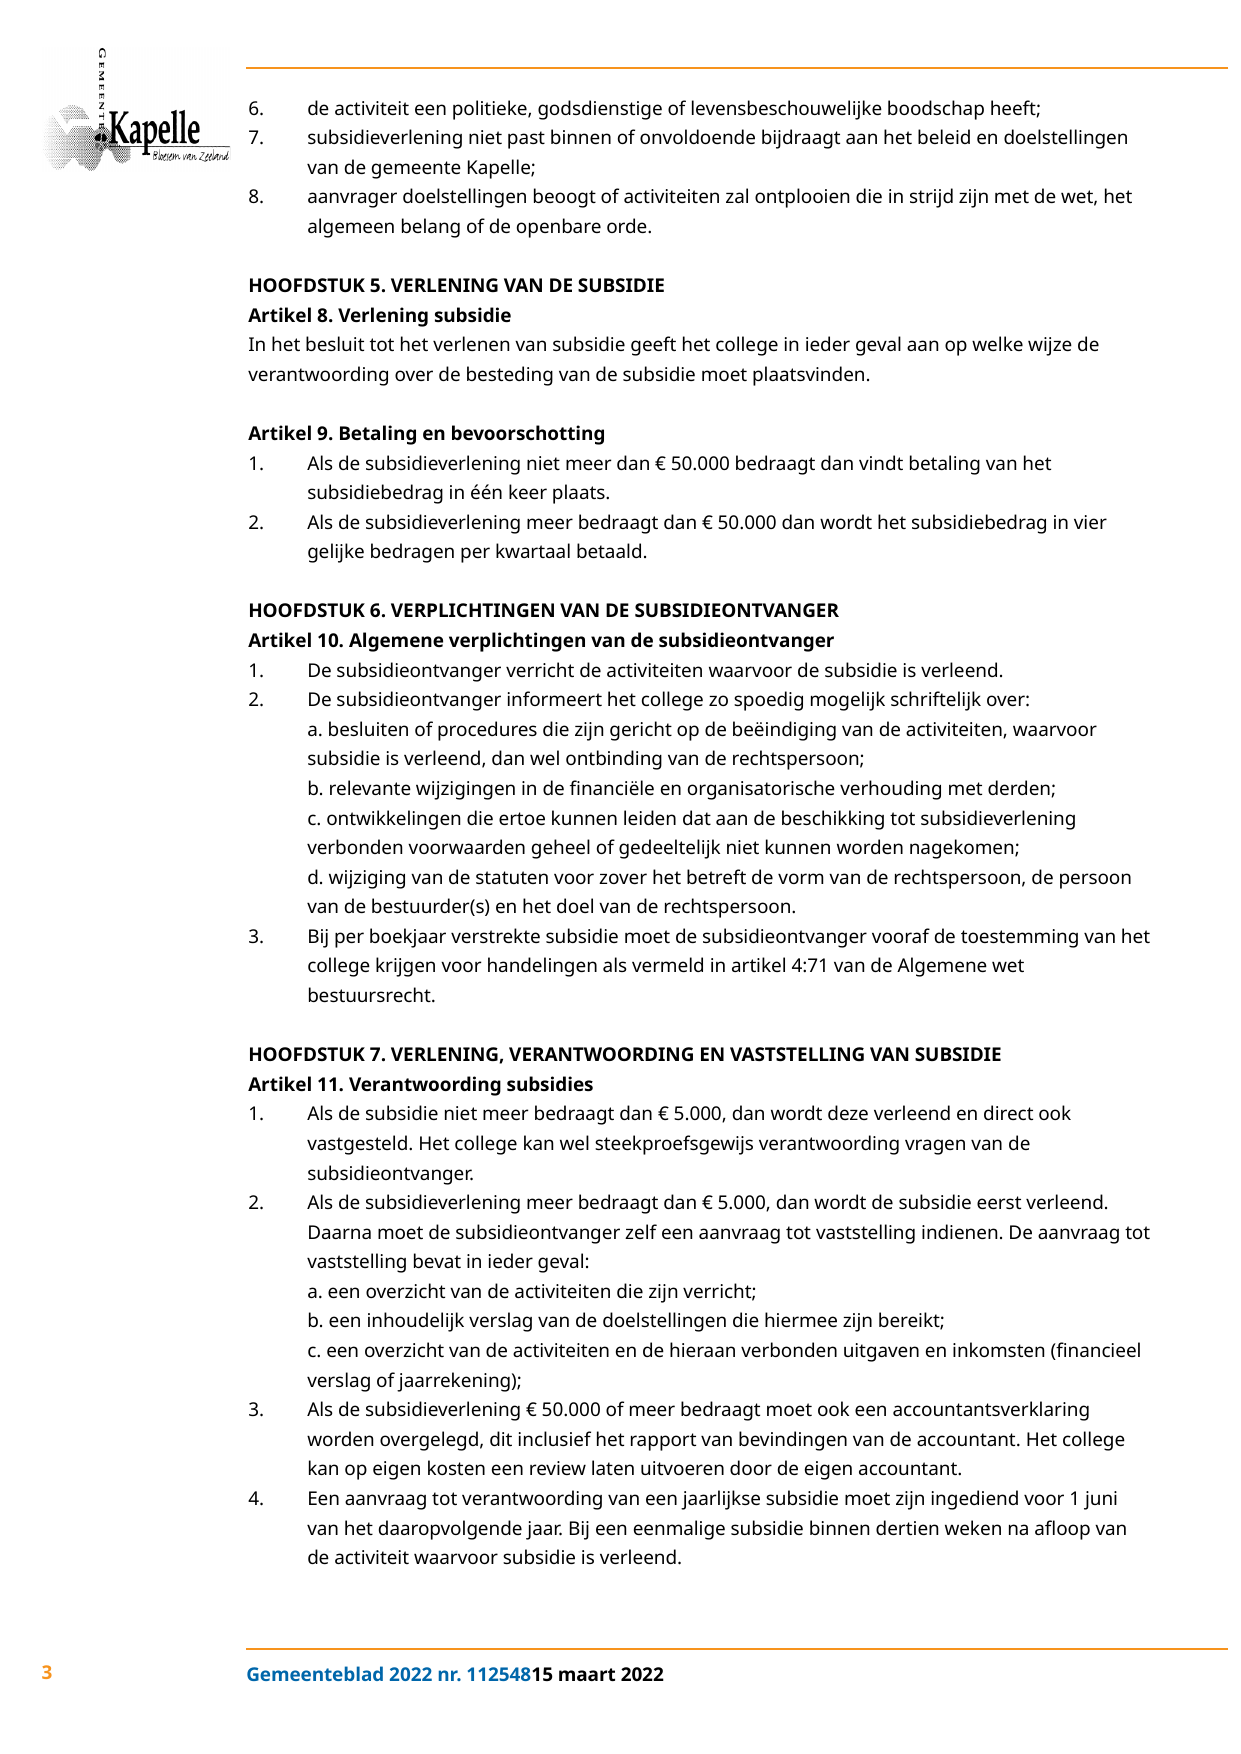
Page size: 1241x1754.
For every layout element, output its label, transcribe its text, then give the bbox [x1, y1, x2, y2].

text Artikel 10. Algemene verplichtingen van de subsidieontvanger [248, 627, 1152, 653]
text Artikel 8. Verlening subsidie [248, 302, 1152, 328]
list Als de subsidieverlening € 50.000 of meer bedraagt moet ook een accountantsverklaring worden overgelegd, dit inclusief het rapport van bevindingen van de accountant. Het college kan op eigen kosten een review laten uitvoeren door de eigen accountant. [248, 1396, 1152, 1481]
text HOOFDSTUK 7. VERLENING, VERANTWOORDING EN VASTSTELLING VAN SUBSIDIE [248, 1041, 1152, 1067]
list subsidieverlening niet past binnen of onvoldoende bijdraagt aan het beleid en doelstellingen van de gemeente Kapelle; [248, 124, 1152, 180]
text Artikel 11. Verantwoording subsidies [248, 1071, 1152, 1097]
list De subsidieontvanger informeert het college zo spoedig mogelijk schriftelijk over: [248, 686, 1152, 712]
list aanvrager doelstellingen beoogt of activiteiten zal ontplooien die in strijd zijn met de wet, het algemeen belang of de openbare orde. [248, 183, 1152, 239]
text HOOFDSTUK 5. VERLENING VAN DE SUBSIDIE [248, 272, 1152, 298]
list de activiteit een politieke, godsdienstige of levensbeschouwelijke boodschap heeft; [248, 95, 1152, 121]
picture [41, 47, 231, 172]
list Als de subsidie niet meer bedraagt dan € 5.000, dan wordt deze verleend en direct ook vastgesteld. Het college kan wel steekproefsgewijs verantwoording vragen van de subsidieontvanger. [248, 1101, 1152, 1186]
text In het besluit tot het verlenen van subsidie geeft het college in ieder geval aan op welke wijze de verantwoording over de besteding van de subsidie moet plaatsvinden. [248, 331, 1152, 387]
list Als de subsidieverlening meer bedraagt dan € 5.000, dan wordt de subsidie eerst verleend. Daarna moet de subsidieontvanger zelf een aanvraag tot vaststelling indienen. De aanvraag tot vaststelling bevat in ieder geval: [248, 1189, 1152, 1274]
list De subsidieontvanger verricht de activiteiten waarvoor de subsidie is verleend. [248, 657, 1152, 683]
list Bij per boekjaar verstrekte subsidie moet de subsidieontvanger vooraf de toestemming van het college krijgen voor handelingen als vermeld in artikel 4:71 van de Algemene wet bestuursrecht. [248, 923, 1152, 1008]
list c. een overzicht van de activiteiten en de hieraan verbonden uitgaven en inkomsten (financieel verslag of jaarrekening); [248, 1337, 1152, 1393]
list Als de subsidieverlening niet meer dan € 50.000 bedraagt dan vindt betaling van het subsidiebedrag in één keer plaats. [248, 450, 1152, 505]
list a. besluiten of procedures die zijn gericht op de beëindiging van de activiteiten, waarvoor subsidie is verleend, dan wel ontbinding van de rechtspersoon; [248, 716, 1152, 771]
text Artikel 9. Betaling en bevoorschotting [248, 420, 1152, 446]
list a. een overzicht van de activiteiten die zijn verricht; [248, 1278, 1152, 1304]
list b. relevante wijzigingen in de financiële en organisatorische verhouding met derden; [248, 775, 1152, 801]
list Als de subsidieverlening meer bedraagt dan € 50.000 dan wordt het subsidiebedrag in vier gelijke bedragen per kwartaal betaald. [248, 509, 1152, 564]
list d. wijziging van de statuten voor zover het betreft de vorm van de rechtspersoon, de persoon van de bestuurder(s) en het doel van de rechtspersoon. [248, 864, 1152, 919]
list b. een inhoudelijk verslag van de doelstellingen die hiermee zijn bereikt; [248, 1308, 1152, 1333]
list Een aanvraag tot verantwoording van een jaarlijkse subsidie moet zijn ingediend voor 1 juni van het daaropvolgende jaar. Bij een eenmalige subsidie binnen dertien weken na afloop van de activiteit waarvoor subsidie is verleend. [248, 1485, 1152, 1570]
text HOOFDSTUK 6. VERPLICHTINGEN VAN DE SUBSIDIEONTVANGER [248, 598, 1152, 623]
list c. ontwikkelingen die ertoe kunnen leiden dat aan de beschikking tot subsidieverlening verbonden voorwaarden geheel of gedeeltelijk niet kunnen worden nagekomen; [248, 805, 1152, 860]
